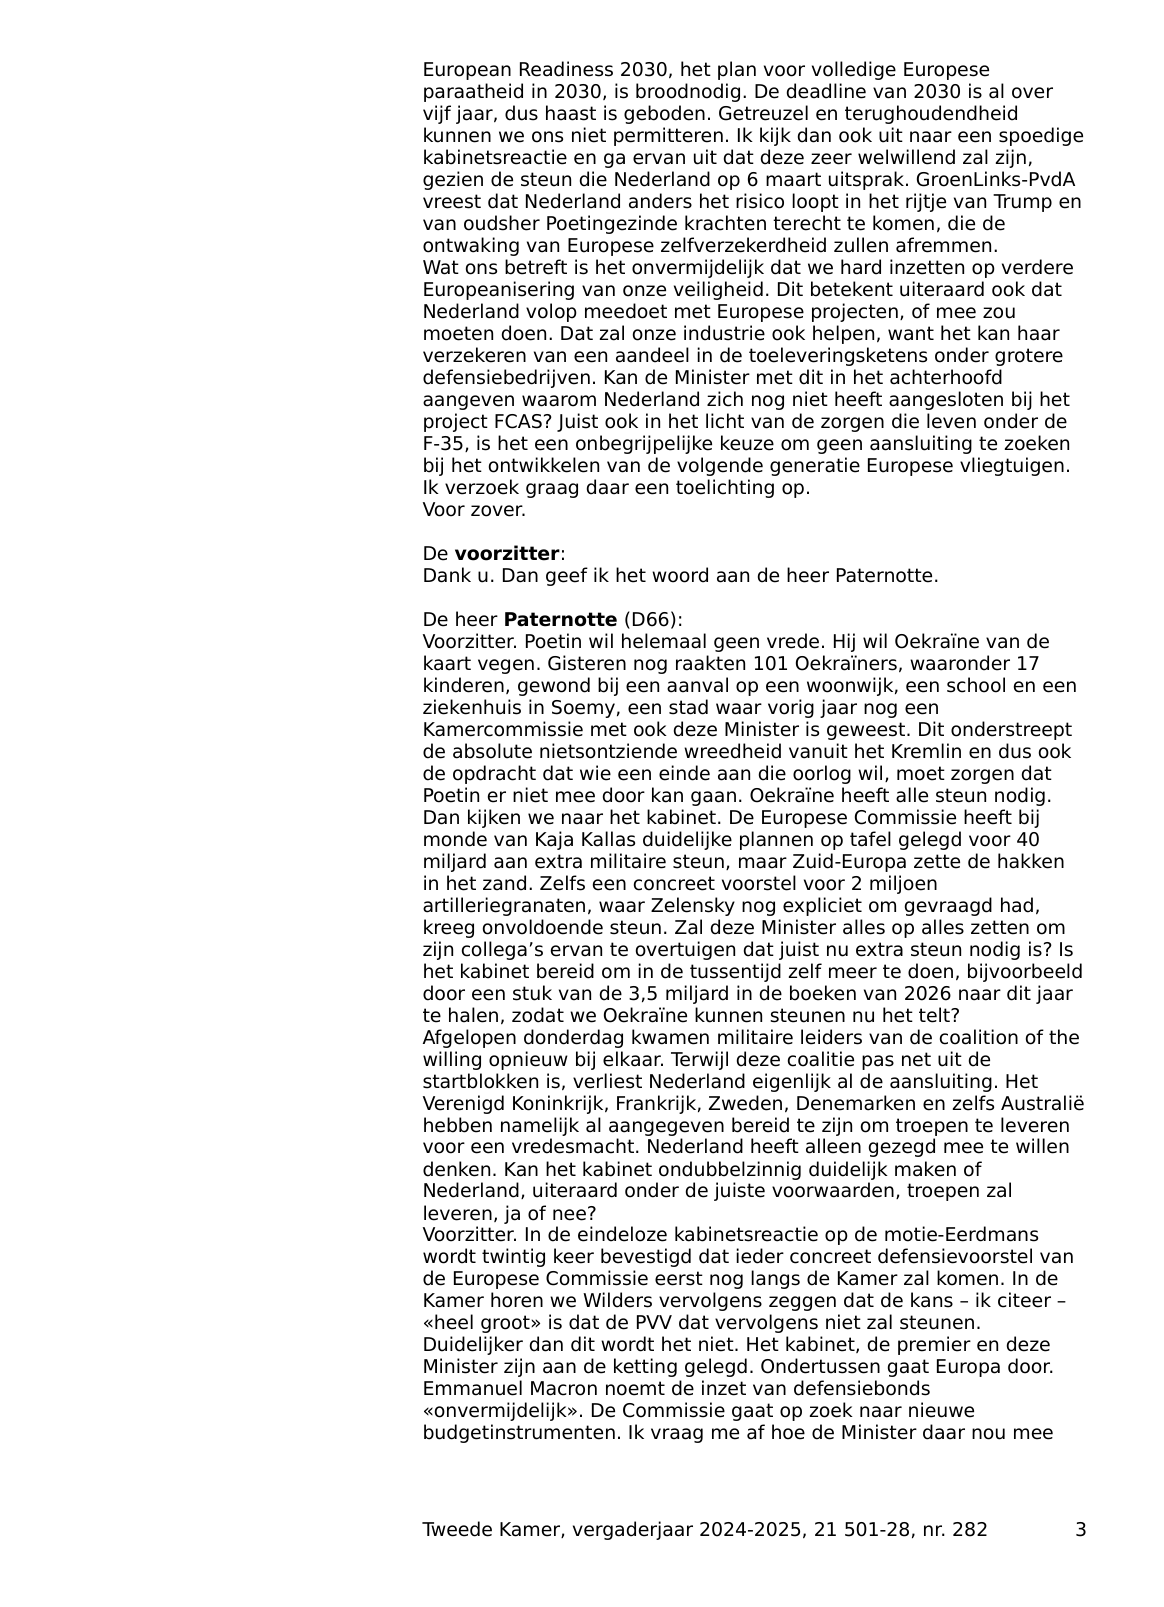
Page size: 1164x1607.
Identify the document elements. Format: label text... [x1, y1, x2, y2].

text Afgelopen donderdag kwamen militaire leiders van de coalition of the willing opnieuw bij elkaar. Terwijl deze coalitie pas net uit de startblokken is, verliest Nederland eigenlijk al de aansluiting. Het Verenigd Koninkrijk, Frankrijk, Zweden, Denemarken en zelfs Australië hebben namelijk al aangegeven bereid te zijn om troepen te leveren voor een vredesmacht. Nederland heeft alleen gezegd mee te willen denken. Kan het kabinet ondubbelzinnig duidelijk maken of Nederland, uiteraard onder de juiste voorwaarden, troepen zal leveren, ja of nee? [422, 1027, 1087, 1224]
text Dank u. Dan geef ik het woord aan de heer Paternotte. [422, 565, 1087, 587]
text Voor zover. [422, 499, 1087, 521]
text Voorzitter. Poetin wil helemaal geen vrede. Hij wil Oekraïne van de kaart vegen. Gisteren nog raakten 101 Oekraïners, waaronder 17 kinderen, gewond bij een aanval op een woonwijk, een school en een ziekenhuis in Soemy, een stad waar vorig jaar nog een Kamercommissie met ook deze Minister is geweest. Dit onderstreept de absolute nietsontziende wreedheid vanuit het Kremlin en dus ook de opdracht dat wie een einde aan die oorlog wil, moet zorgen dat Poetin er niet mee door kan gaan. Oekraïne heeft alle steun nodig. [422, 631, 1087, 807]
text European Readiness 2030, het plan voor volledige Europese paraatheid in 2030, is broodnodig. De deadline van 2030 is al over vijf jaar, dus haast is geboden. Getreuzel en terughoudendheid kunnen we ons niet permitteren. Ik kijk dan ook uit naar een spoedige kabinetsreactie en ga ervan uit dat deze zeer welwillend zal zijn, gezien de steun die Nederland op 6 maart uitsprak. GroenLinks-PvdA vreest dat Nederland anders het risico loopt in het rijtje van Trump en van oudsher Poetingezinde krachten terecht te komen, die de ontwaking van Europese zelfverzekerdheid zullen afremmen. [422, 59, 1087, 257]
text Wat ons betreft is het onvermijdelijk dat we hard inzetten op verdere Europeanisering van onze veiligheid. Dit betekent uiteraard ook dat Nederland volop meedoet met Europese projecten, of mee zou moeten doen. Dat zal onze industrie ook helpen, want het kan haar verzekeren van een aandeel in de toeleveringsketens onder grotere defensiebedrijven. Kan de Minister met dit in het achterhoofd aangeven waarom Nederland zich nog niet heeft aangesloten bij het project FCAS? Juist ook in het licht van de zorgen die leven onder de F-35, is het een onbegrijpelijke keuze om geen aansluiting te zoeken bij het ontwikkelen van de volgende generatie Europese vliegtuigen. Ik verzoek graag daar een toelichting op. [422, 257, 1087, 499]
text Dan kijken we naar het kabinet. De Europese Commissie heeft bij monde van Kaja Kallas duidelijke plannen op tafel gelegd voor 40 miljard aan extra militaire steun, maar Zuid-Europa zette de hakken in het zand. Zelfs een concreet voorstel voor 2 miljoen artilleriegranaten, waar Zelensky nog expliciet om gevraagd had, kreeg onvoldoende steun. Zal deze Minister alles op alles zetten om zijn collega’s ervan te overtuigen dat juist nu extra steun nodig is? Is het kabinet bereid om in de tussentijd zelf meer te doen, bijvoorbeeld door een stuk van de 3,5 miljard in de boeken van 2026 naar dit jaar te halen, zodat we Oekraïne kunnen steunen nu het telt? [422, 807, 1087, 1027]
text Voorzitter. In de eindeloze kabinetsreactie op de motie-Eerdmans wordt twintig keer bevestigd dat ieder concreet defensievoorstel van de Europese Commissie eerst nog langs de Kamer zal komen. In de Kamer horen we Wilders vervolgens zeggen dat de kans – ik citeer – «heel groot» is dat de PVV dat vervolgens niet zal steunen. Duidelijker dan dit wordt het niet. Het kabinet, de premier en deze Minister zijn aan de ketting gelegd. Ondertussen gaat Europa door. Emmanuel Macron noemt de inzet van defensiebonds «onvermijdelijk». De Commissie gaat op zoek naar nieuwe budgetinstrumenten. Ik vraag me af hoe de Minister daar nou mee [422, 1224, 1087, 1444]
text De voorzitter: [422, 543, 1087, 565]
text De heer Paternotte (D66): [422, 609, 1087, 631]
